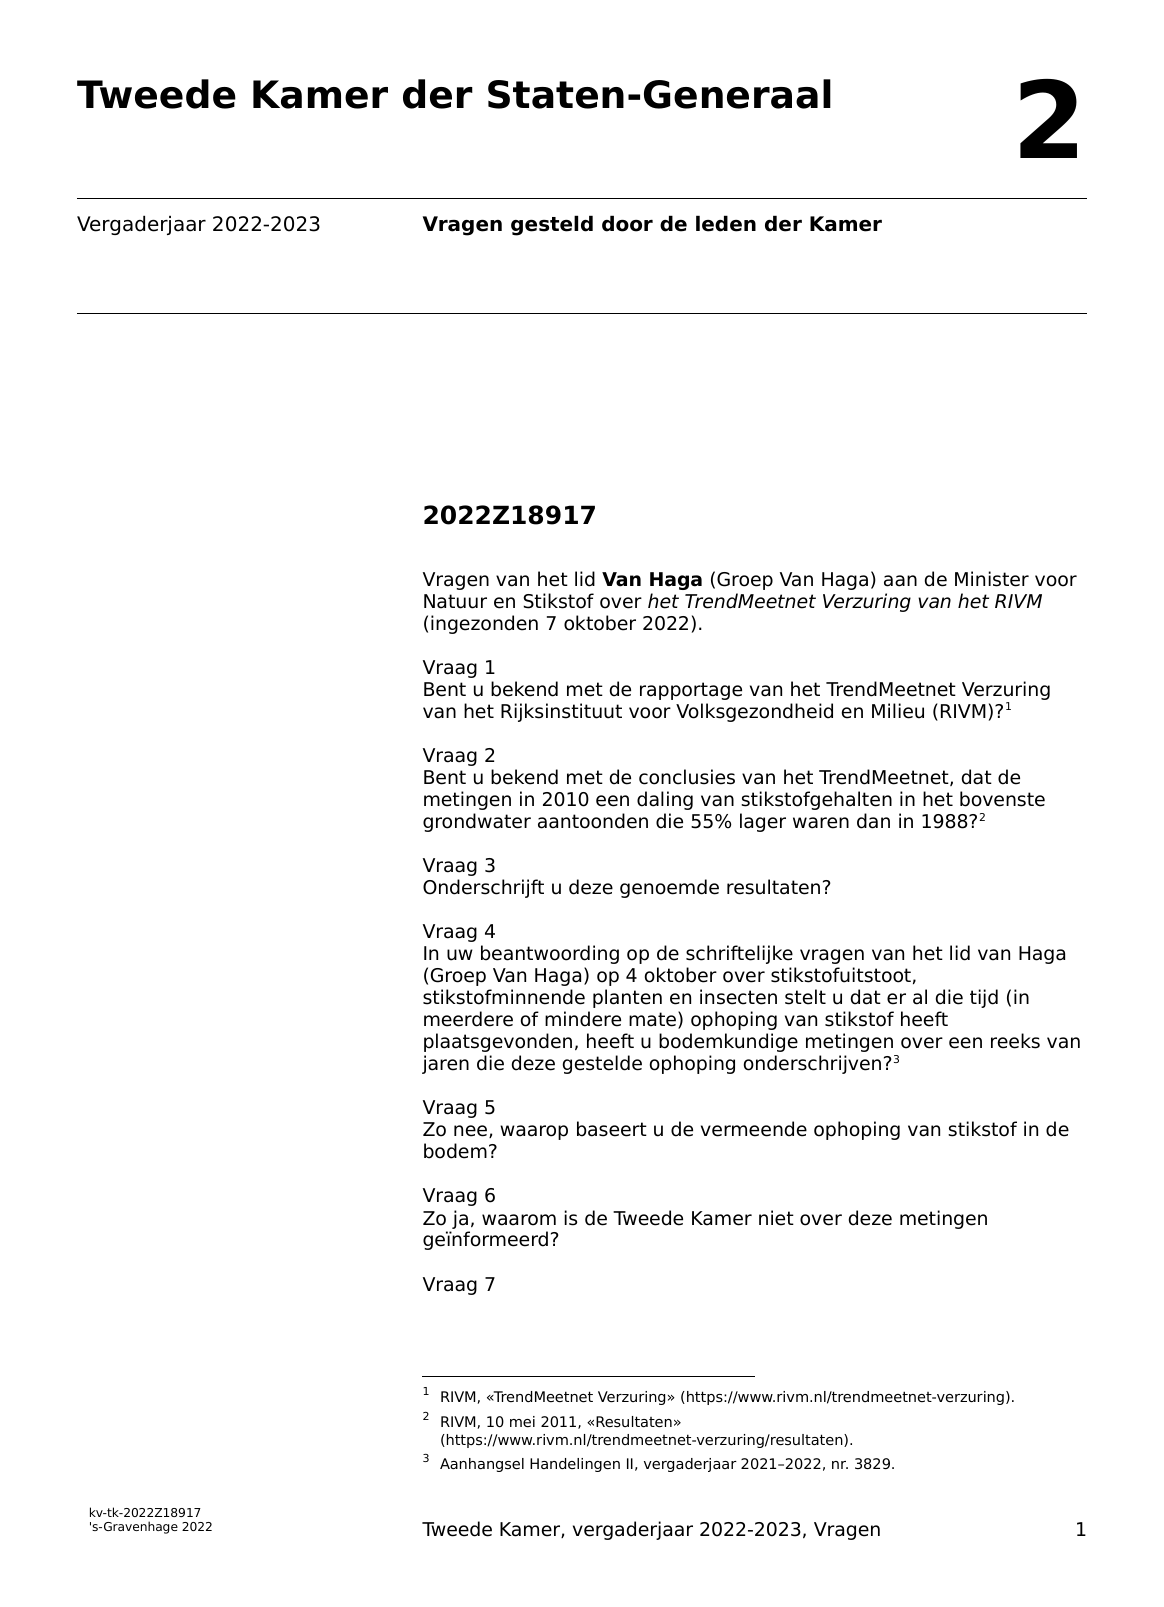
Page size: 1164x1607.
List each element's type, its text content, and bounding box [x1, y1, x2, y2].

text Bent u bekend met de conclusies van het TrendMeetnet, dat de metingen in 2010 een daling van stikstofgehalten in het bovenste grondwater aantoonden die 55% lager waren dan in 1988? [422, 767, 1087, 833]
text In uw beantwoording op de schriftelijke vragen van het lid van Haga (Groep Van Haga) op 4 oktober over stikstofuitstoot, stikstofminnende planten en insecten stelt u dat er al die tijd (in meerdere of mindere mate) ophoping van stikstof heeft plaatsgevonden, heeft u bodemkundige metingen over een reeks van jaren die deze gestelde ophoping onderschrijven? [422, 943, 1087, 1075]
text Vraag 5 [422, 1097, 1087, 1119]
text Bent u bekend met de rapportage van het TrendMeetnet Verzuring van het Rijksinstituut voor Volksgezondheid en Milieu (RIVM)? [422, 679, 1087, 723]
text 's-Gravenhage 2022 [88, 1520, 323, 1534]
text Vragen van het lid Van Haga (Groep Van Haga) aan de Minister voor Natuur en Stikstof over het TrendMeetnet Verzuring van het RIVM (ingezonden 7 oktober 2022). [422, 569, 1087, 635]
text kv-tk-2022Z18917 [88, 1506, 323, 1520]
text 2022Z18917 [422, 501, 1087, 531]
text Vraag 3 [422, 855, 1087, 877]
text Aanhangsel Handelingen II, vergaderjaar 2021–2022, nr. 3829. [422, 1452, 1087, 1474]
text Vraag 2 [422, 745, 1087, 767]
text Vraag 6 [422, 1185, 1087, 1207]
text RIVM, «TrendMeetnet Verzuring» (https://www.rivm.nl/trendmeetnet-verzuring). [422, 1385, 1087, 1407]
text Vraag 1 [422, 657, 1087, 679]
table_cell Vragen gesteld door de leden der Kamer [422, 199, 1087, 313]
text Onderschrijft u deze genoemde resultaten? [422, 877, 1087, 899]
text Vraag 7 [422, 1273, 1087, 1296]
text Vraag 4 [422, 921, 1087, 943]
text RIVM, 10 mei 2011, «Resultaten» (https://www.rivm.nl/trendmeetnet-verzuring/resultaten). [422, 1410, 1087, 1449]
table_header Tweede Kamer der Staten-Generaal [77, 59, 886, 198]
table_header 2 [886, 59, 1087, 198]
table_cell Vergaderjaar 2022-2023 [77, 199, 422, 313]
text Zo ja, waarom is de Tweede Kamer niet over deze metingen geïnformeerd? [422, 1207, 1087, 1251]
text Zo nee, waarop baseert u de vermeende ophoping van stikstof in de bodem? [422, 1119, 1087, 1163]
